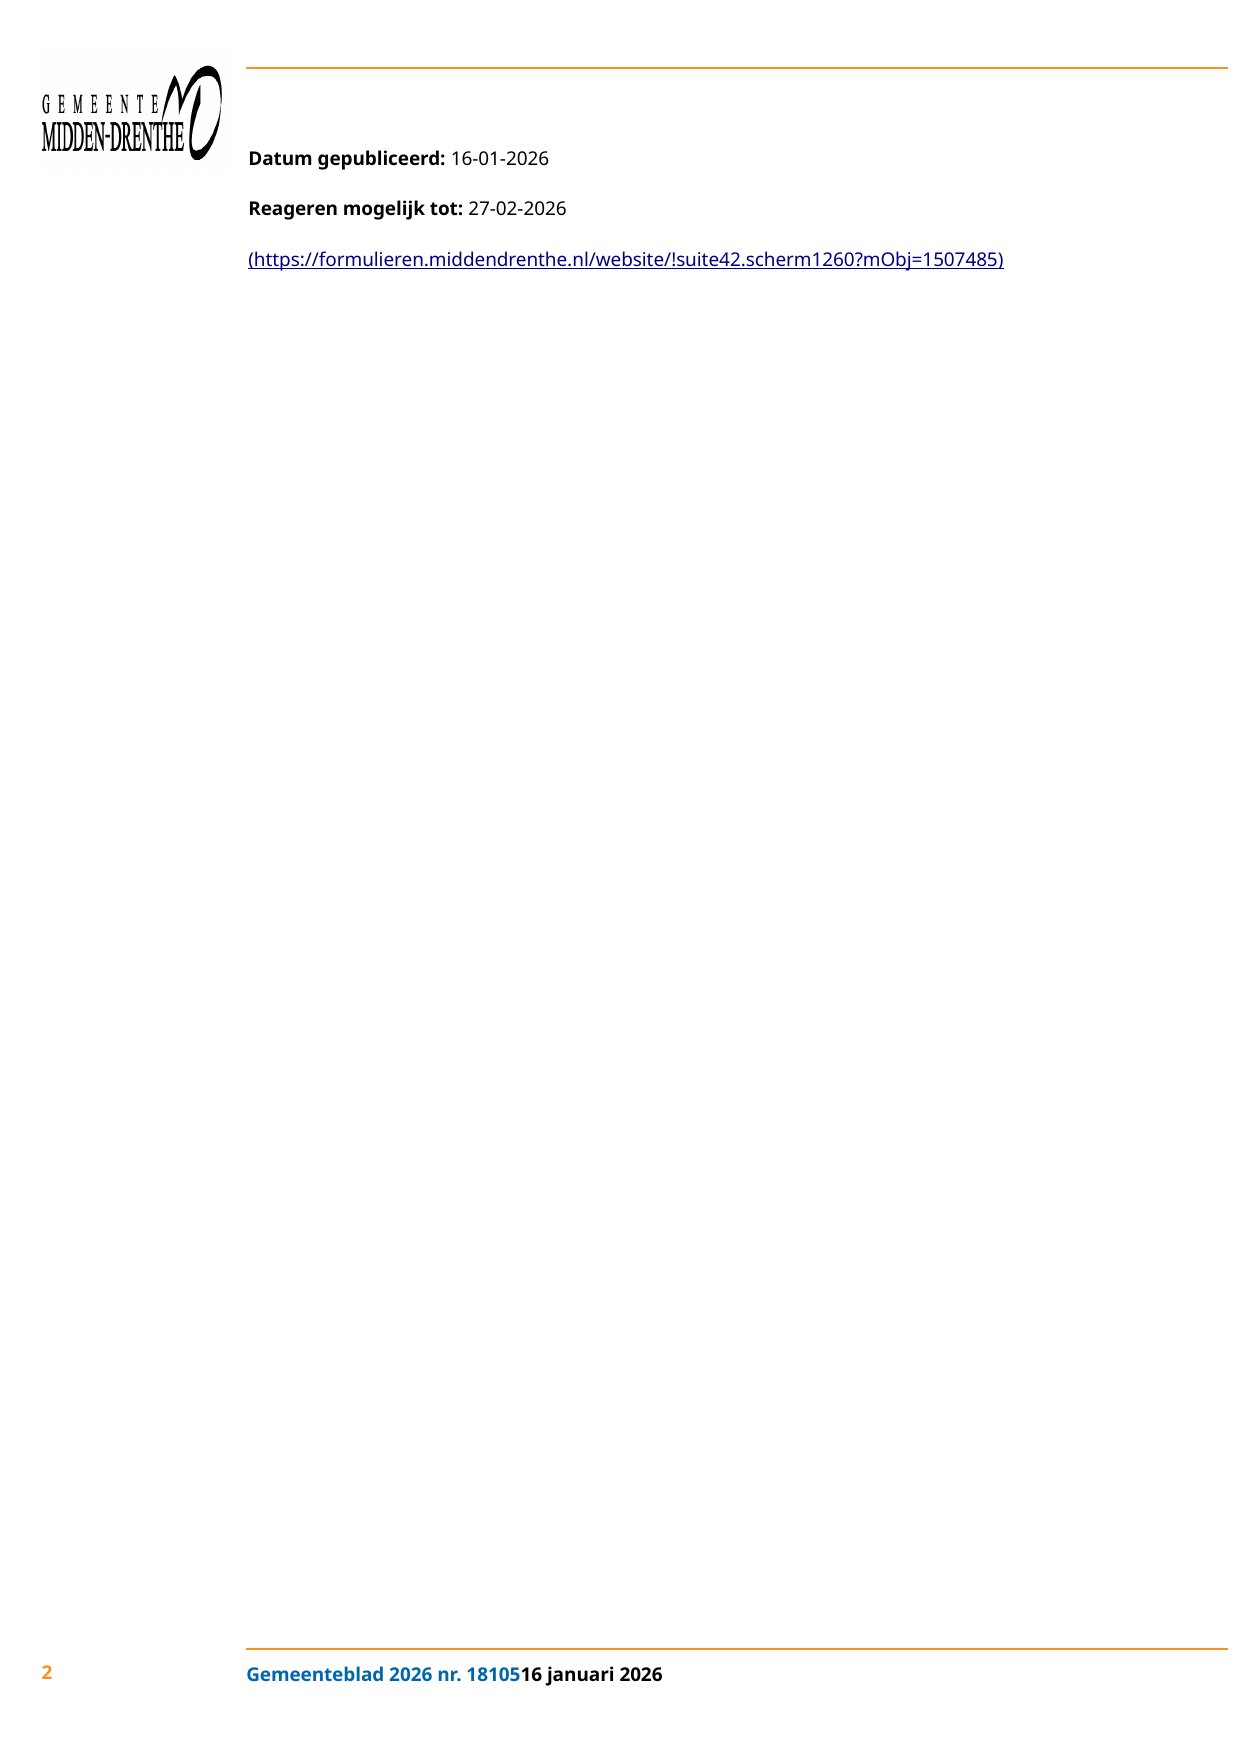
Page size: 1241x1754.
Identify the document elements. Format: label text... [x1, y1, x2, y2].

text Reageren mogelijk tot: 27-02-2026 [248, 196, 1152, 221]
text Datum gepubliceerd: 16-01-2026 [248, 145, 1152, 171]
text (https://formulieren.middendrenthe.nl/website/!suite42.scherm1260?mObj=1507485) [248, 246, 1152, 272]
picture [41, 47, 231, 172]
